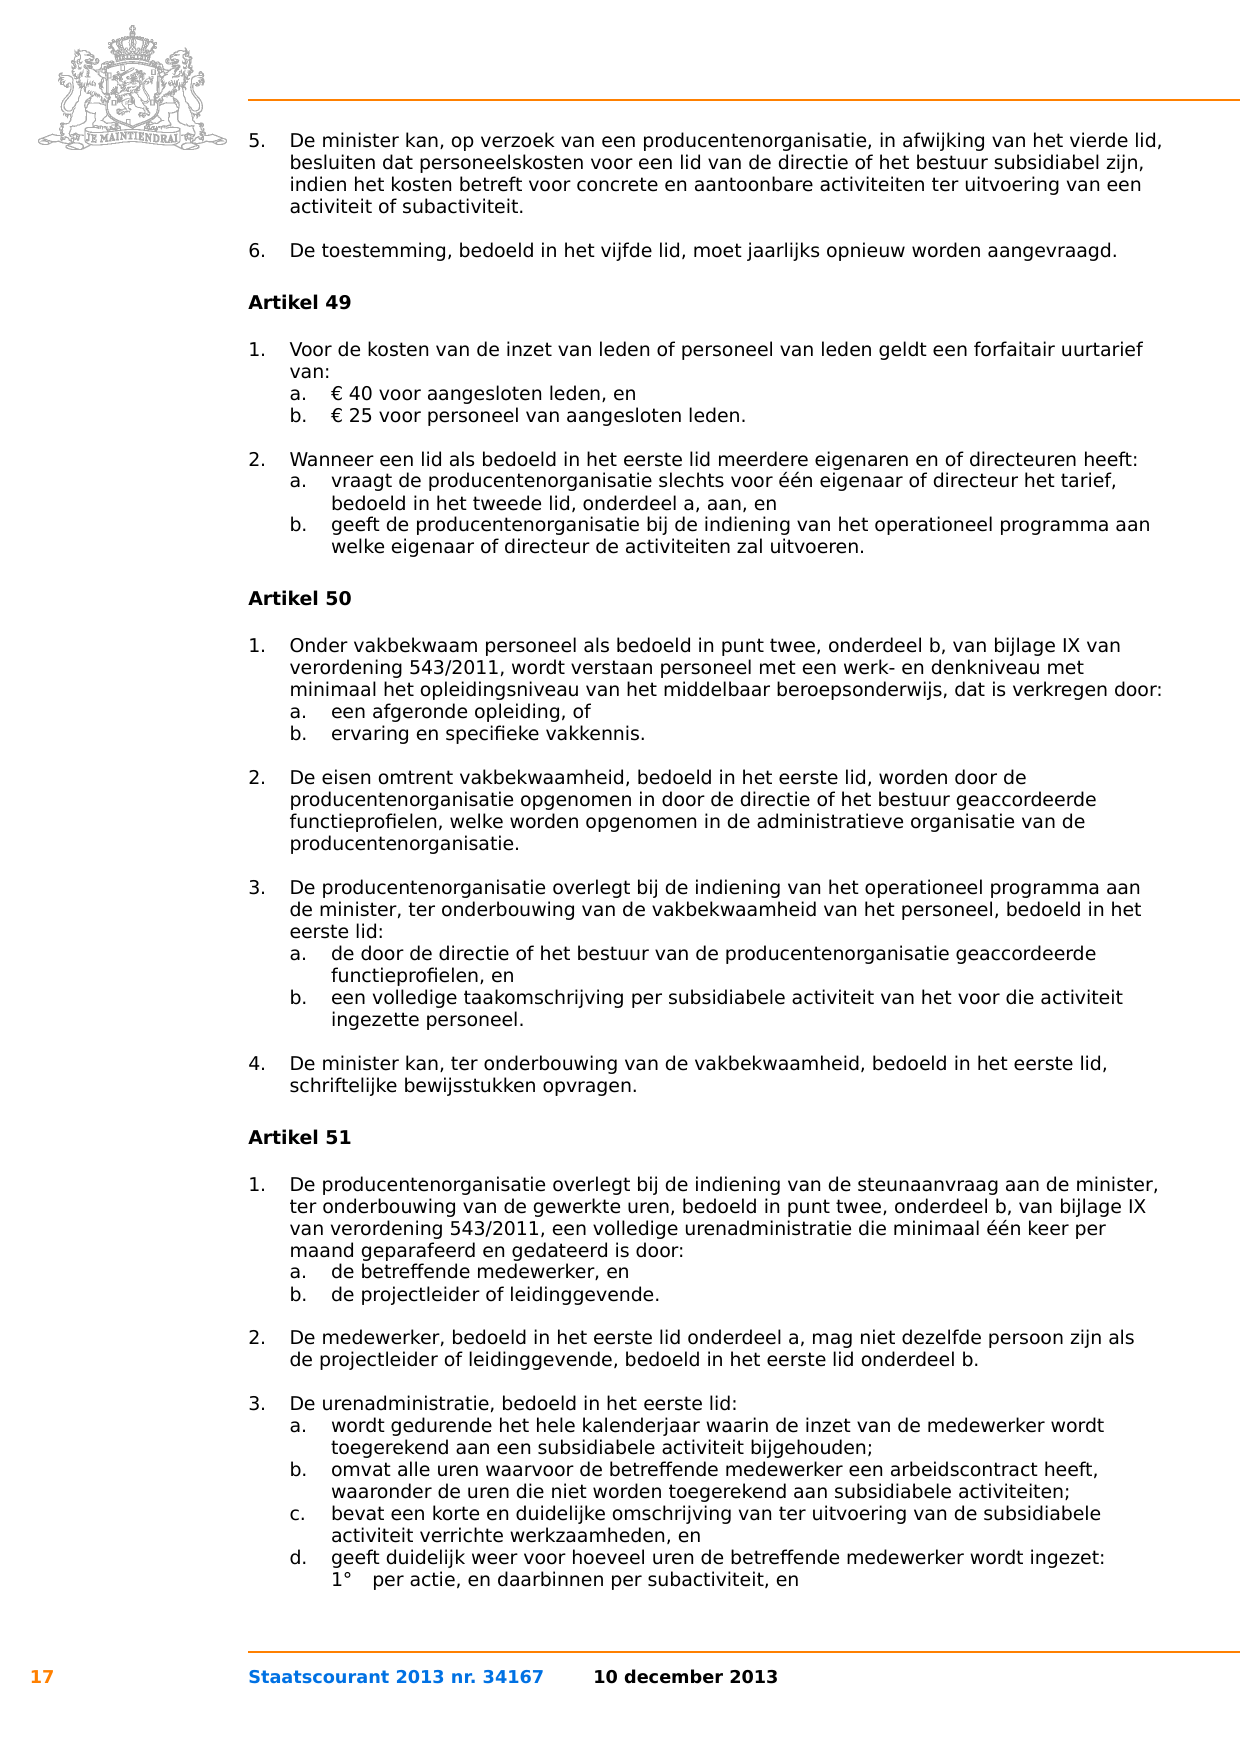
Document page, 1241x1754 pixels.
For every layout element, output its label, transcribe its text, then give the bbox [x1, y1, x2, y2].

text 3. De urenadministratie, bedoeld in het eerste lid: [248, 1393, 1163, 1415]
subtitle Artikel 51 [248, 1127, 1163, 1148]
text c. bevat een korte en duidelijke omschrijving van ter uitvoering van de subsidiabele activiteit verrichte werkzaamheden, en [289, 1503, 1163, 1547]
picture [38, 25, 227, 150]
text b. geeft de producentenorganisatie bij de indiening van het operationeel programma aan welke eigenaar of directeur de activiteiten zal uitvoeren. [289, 514, 1163, 558]
text a. vraagt de producentenorganisatie slechts voor één eigenaar of directeur het tarief, bedoeld in het tweede lid, onderdeel a, aan, en [289, 470, 1163, 514]
text d. geeft duidelijk weer voor hoeveel uren de betreffende medewerker wordt ingezet: [289, 1547, 1163, 1569]
text 5. De minister kan, op verzoek van een producentenorganisatie, in afwijking van het vierde lid, besluiten dat personeelskosten voor een lid van de directie of het bestuur subsidiabel zijn, indien het kosten betreft voor concrete en aantoonbare activiteiten ter uitvoering van een activiteit of subactiviteit. [248, 130, 1163, 218]
text 2. De eisen omtrent vakbekwaamheid, bedoeld in het eerste lid, worden door de producentenorganisatie opgenomen in door de directie of het bestuur geaccordeerde functieprofielen, welke worden opgenomen in de administratieve organisatie van de producentenorganisatie. [248, 767, 1163, 855]
text b. € 25 voor personeel van aangesloten leden. [289, 404, 1163, 427]
text 1° per actie, en daarbinnen per subactiviteit, en [331, 1569, 1163, 1591]
text 1. Onder vakbekwaam personeel als bedoeld in punt twee, onderdeel b, van bijlage IX van verordening 543/2011, wordt verstaan personeel met een werk- en denkniveau met minimaal het opleidingsniveau van het middelbaar beroepsonderwijs, dat is verkregen door: [248, 635, 1163, 701]
text 6. De toestemming, bedoeld in het vijfde lid, moet jaarlijks opnieuw worden aangevraagd. [248, 240, 1163, 262]
text 1. Voor de kosten van de inzet van leden of personeel van leden geldt een forfaitair uurtarief van: [248, 339, 1163, 383]
text b. de projectleider of leidinggevende. [289, 1283, 1163, 1305]
text a. € 40 voor aangesloten leden, en [289, 383, 1163, 404]
subtitle Artikel 49 [248, 292, 1163, 314]
text 2. De medewerker, bedoeld in het eerste lid onderdeel a, mag niet dezelfde persoon zijn als de projectleider of leidinggevende, bedoeld in het eerste lid onderdeel b. [248, 1327, 1163, 1371]
text 3. De producentenorganisatie overlegt bij de indiening van het operationeel programma aan de minister, ter onderbouwing van de vakbekwaamheid van het personeel, bedoeld in het eerste lid: [248, 877, 1163, 943]
text 4. De minister kan, ter onderbouwing van de vakbekwaamheid, bedoeld in het eerste lid, schriftelijke bewijsstukken opvragen. [248, 1053, 1163, 1097]
subtitle Artikel 50 [248, 588, 1163, 610]
text 1. De producentenorganisatie overlegt bij de indiening van de steunaanvraag aan de minister, ter onderbouwing van de gewerkte uren, bedoeld in punt twee, onderdeel b, van bijlage IX van verordening 543/2011, een volledige urenadministratie die minimaal één keer per maand geparafeerd en gedateerd is door: [248, 1173, 1163, 1261]
text b. ervaring en specifieke vakkennis. [289, 723, 1163, 745]
text a. wordt gedurende het hele kalenderjaar waarin de inzet van de medewerker wordt toegerekend aan een subsidiabele activiteit bijgehouden; [289, 1415, 1163, 1459]
text a. de door de directie of het bestuur van de producentenorganisatie geaccordeerde functieprofielen, en [289, 943, 1163, 987]
text a. de betreffende medewerker, en [289, 1261, 1163, 1283]
text 2. Wanneer een lid als bedoeld in het eerste lid meerdere eigenaren en of directeuren heeft: [248, 448, 1163, 470]
text b. een volledige taakomschrijving per subsidiabele activiteit van het voor die activiteit ingezette personeel. [289, 987, 1163, 1031]
text b. omvat alle uren waarvoor de betreffende medewerker een arbeidscontract heeft, waaronder de uren die niet worden toegerekend aan subsidiabele activiteiten; [289, 1459, 1163, 1503]
text a. een afgeronde opleiding, of [289, 701, 1163, 723]
